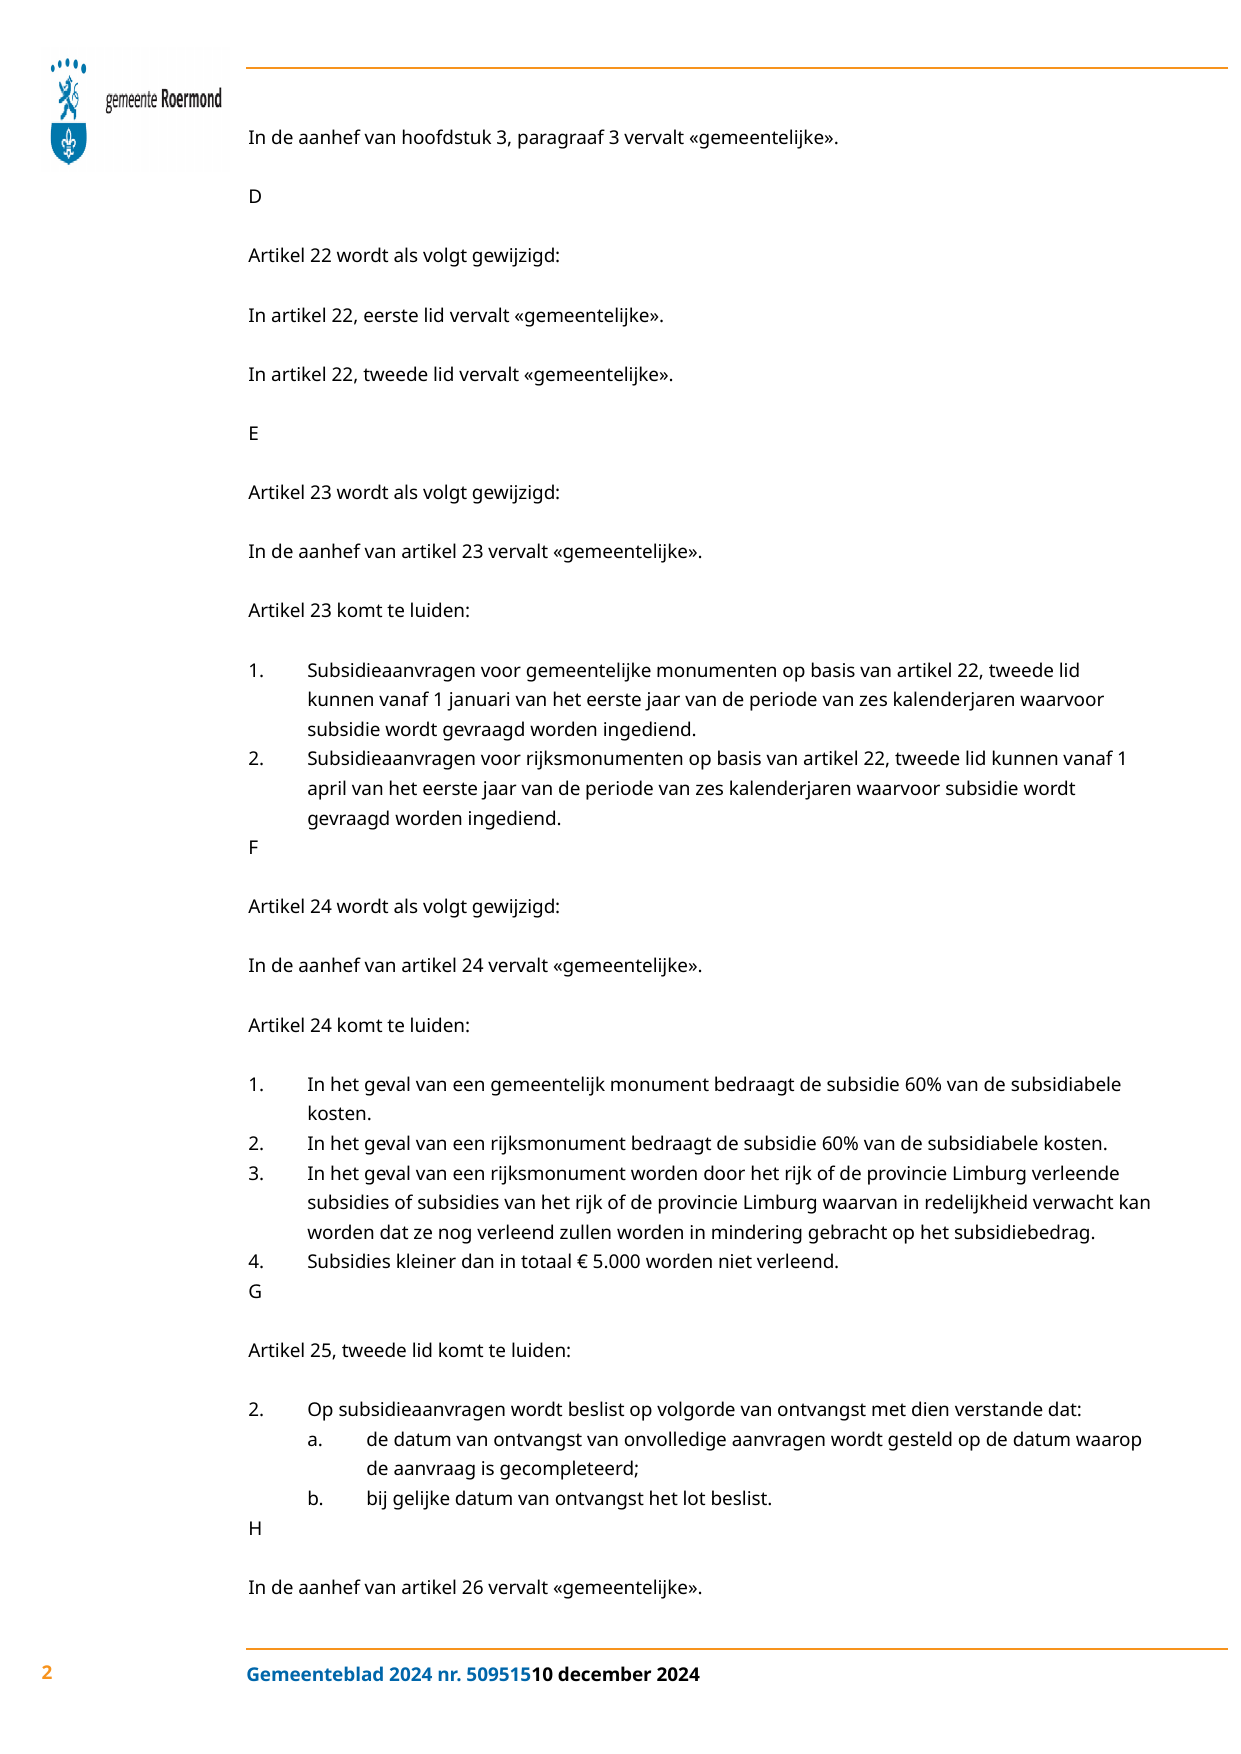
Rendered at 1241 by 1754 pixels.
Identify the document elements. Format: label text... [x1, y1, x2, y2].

picture [41, 47, 231, 172]
list de datum van ontvangst van onvolledige aanvragen wordt gesteld op de datum waarop de aanvraag is gecompleteerd; [307, 1426, 1152, 1481]
text E [248, 420, 1152, 446]
text In de aanhef van hoofdstuk 3, paragraaf 3 vervalt «gemeentelijke». [248, 124, 1152, 150]
text In artikel 22, eerste lid vervalt «gemeentelijke». [248, 302, 1152, 328]
list Op subsidieaanvragen wordt beslist op volgorde van ontvangst met dien verstande dat: [248, 1396, 1152, 1422]
text In artikel 22, tweede lid vervalt «gemeentelijke». [248, 361, 1152, 387]
text Artikel 24 wordt als volgt gewijzigd: [248, 893, 1152, 919]
text In de aanhef van artikel 23 vervalt «gemeentelijke». [248, 538, 1152, 564]
text D [248, 183, 1152, 209]
text In de aanhef van artikel 24 vervalt «gemeentelijke». [248, 953, 1152, 978]
text Artikel 24 komt te luiden: [248, 1012, 1152, 1038]
list Subsidieaanvragen voor rijksmonumenten op basis van artikel 22, tweede lid kunnen vanaf 1 april van het eerste jaar van de periode van zes kalenderjaren waarvoor subsidie wordt gevraagd worden ingediend. [248, 746, 1152, 831]
text Artikel 25, tweede lid komt te luiden: [248, 1337, 1152, 1363]
text G [248, 1278, 1152, 1304]
text Artikel 23 komt te luiden: [248, 598, 1152, 623]
list In het geval van een rijksmonument bedraagt de subsidie 60% van de subsidiabele kosten. [248, 1130, 1152, 1156]
list Subsidieaanvragen voor gemeentelijke monumenten op basis van artikel 22, tweede lid kunnen vanaf 1 januari van het eerste jaar van de periode van zes kalenderjaren waarvoor subsidie wordt gevraagd worden ingediend. [248, 657, 1152, 742]
text F [248, 834, 1152, 860]
text In de aanhef van artikel 26 vervalt «gemeentelijke». [248, 1574, 1152, 1600]
list In het geval van een gemeentelijk monument bedraagt de subsidie 60% van de subsidiabele kosten. [248, 1071, 1152, 1126]
list bij gelijke datum van ontvangst het lot beslist. [307, 1485, 1152, 1511]
text Artikel 23 wordt als volgt gewijzigd: [248, 479, 1152, 505]
list Subsidies kleiner dan in totaal € 5.000 worden niet verleend. [248, 1248, 1152, 1274]
text H [248, 1515, 1152, 1541]
text Artikel 22 wordt als volgt gewijzigd: [248, 243, 1152, 268]
list In het geval van een rijksmonument worden door het rijk of de provincie Limburg verleende subsidies of subsidies van het rijk of de provincie Limburg waarvan in redelijkheid verwacht kan worden dat ze nog verleend zullen worden in mindering gebracht op het subsidiebedrag. [248, 1160, 1152, 1245]
